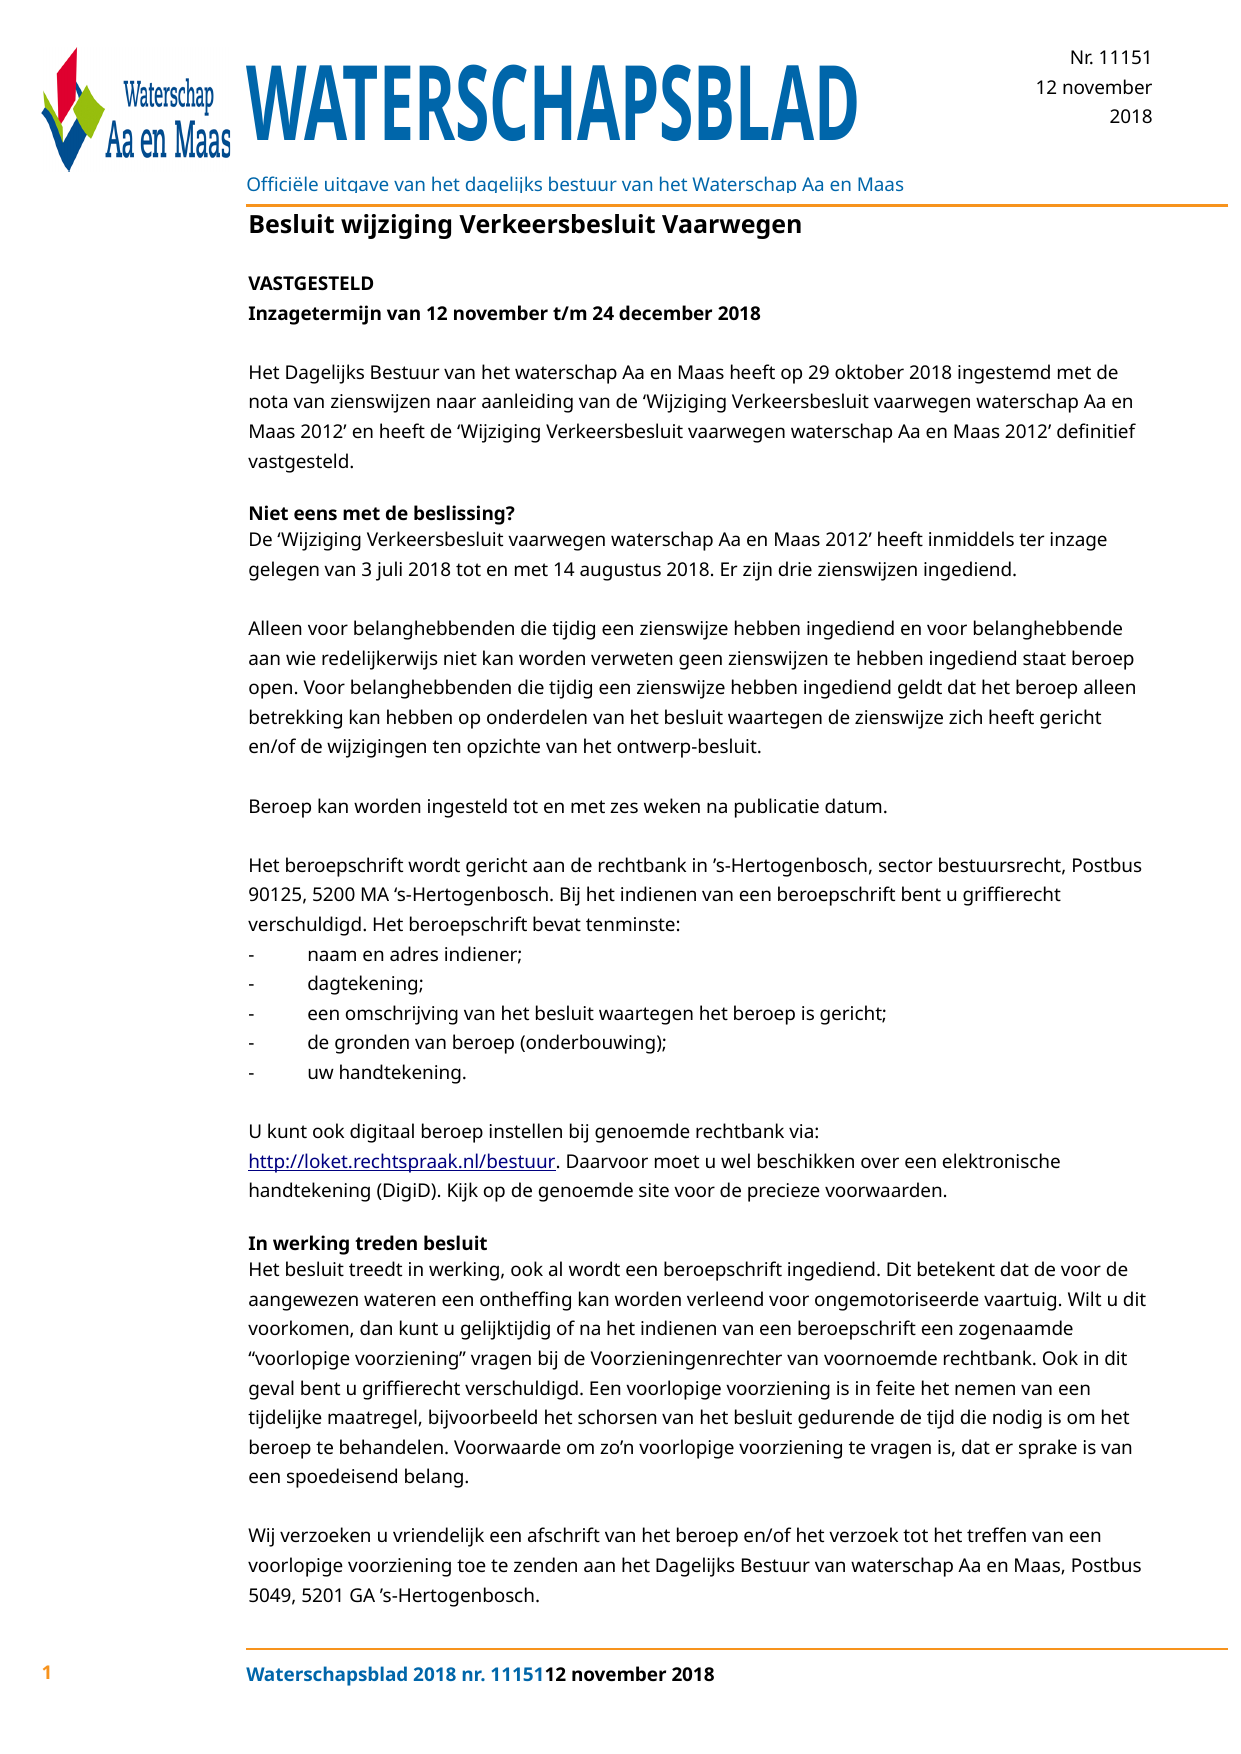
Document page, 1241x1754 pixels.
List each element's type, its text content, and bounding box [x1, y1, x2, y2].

text Inzagetermijn van 12 november t/m 24 december 2018 [248, 300, 1152, 326]
text U kunt ook digitaal beroep instellen bij genoemde rechtbank via: [248, 1118, 1152, 1144]
text Beroep kan worden ingesteld tot en met zes weken na publicatie datum. [248, 793, 1152, 819]
text Alleen voor belanghebbenden die tijdig een zienswijze hebben ingediend en voor belanghebbende aan wie redelijkerwijs niet kan worden verweten geen zienswijzen te hebben ingediend staat beroep open. Voor belanghebbenden die tijdig een zienswijze hebben ingediend geldt dat het beroep alleen betrekking kan hebben op onderdelen van het besluit waartegen de zienswijze zich heeft gericht en/of de wijzigingen ten opzichte van het ontwerp-besluit. [248, 615, 1152, 759]
text Het Dagelijks Bestuur van het waterschap Aa en Maas heeft op 29 oktober 2018 ingestemd met de nota van zienswijzen naar aanleiding van de ‘Wijziging Verkeersbesluit vaarwegen waterschap Aa en Maas 2012’ en heeft de ‘Wijziging Verkeersbesluit vaarwegen waterschap Aa en Maas 2012’ definitief vastgesteld. [248, 359, 1152, 473]
picture [41, 47, 231, 172]
list de gronden van beroep (onderbouwing); [248, 1029, 1152, 1055]
text Besluit wijziging Verkeersbesluit Vaarwegen [248, 207, 1152, 241]
text http://loket.rechtspraak.nl/bestuur. Daarvoor moet u wel beschikken over een elektronische handtekening (DigiD). Kijk op de genoemde site voor de precieze voorwaarden. [248, 1148, 1152, 1203]
text In werking treden besluit [248, 1228, 1152, 1256]
list naam en adres indiener; [248, 941, 1152, 967]
text De ‘Wijziging Verkeersbesluit vaarwegen waterschap Aa en Maas 2012’ heeft inmiddels ter inzage gelegen van 3 juli 2018 tot en met 14 augustus 2018. Er zijn drie zienswijzen ingediend. [248, 527, 1152, 582]
text Het beroepschrift wordt gericht aan de rechtbank in ’s-Hertogenbosch, sector bestuursrecht, Postbus 90125, 5200 MA ‘s-Hertogenbosch. Bij het indienen van een beroepschrift bent u griffierecht verschuldigd. Het beroepschrift bevat tenminste: [248, 852, 1152, 937]
text Niet eens met de beslissing? [248, 498, 1152, 527]
list een omschrijving van het besluit waartegen het beroep is gericht; [248, 1000, 1152, 1026]
text VASTGESTELD [248, 270, 1152, 296]
list uw handtekening. [248, 1059, 1152, 1085]
list dagtekening; [248, 970, 1152, 996]
text Wij verzoeken u vriendelijk een afschrift van het beroep en/of het verzoek tot het treffen van een voorlopige voorziening toe te zenden aan het Dagelijks Bestuur van waterschap Aa en Maas, Postbus 5049, 5201 GA ’s-Hertogenbosch. [248, 1523, 1152, 1607]
text Het besluit treedt in werking, ook al wordt een beroepschrift ingediend. Dit betekent dat de voor de aangewezen wateren een ontheffing kan worden verleend voor ongemotoriseerde vaartuig. Wilt u dit voorkomen, dan kunt u gelijktijdig of na het indienen van een beroepschrift een zogenaamde “voorlopige voorziening” vragen bij de Voorzieningenrechter van voornoemde rechtbank. Ook in dit geval bent u griffierecht verschuldigd. Een voorlopige voorziening is in feite het nemen van een tijdelijke maatregel, bijvoorbeeld het schorsen van het besluit gedurende de tijd die nodig is om het beroep te behandelen. Voorwaarde om zo’n voorlopige voorziening te vragen is, dat er sprake is van een spoedeisend belang. [248, 1256, 1152, 1489]
